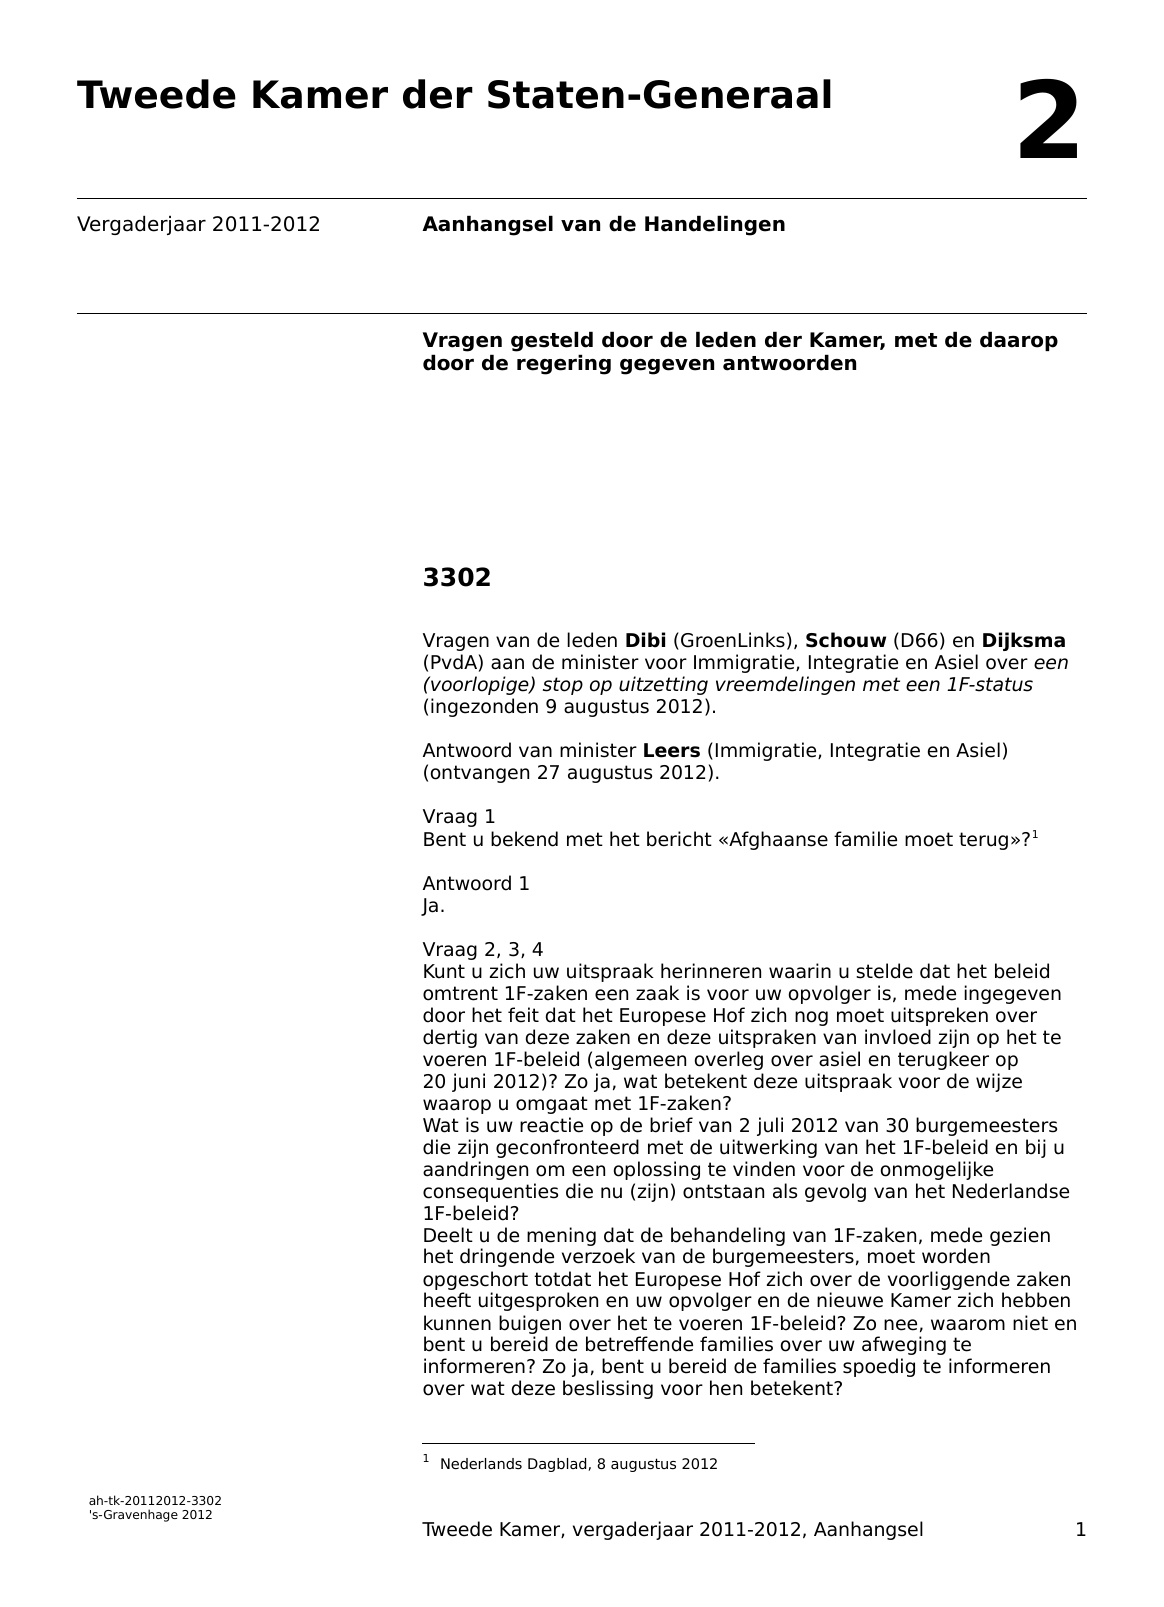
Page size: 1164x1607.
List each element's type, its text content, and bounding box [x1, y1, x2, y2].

table_header Tweede Kamer der Staten-Generaal [77, 59, 886, 198]
table_cell Vragen gesteld door de leden der Kamer, met de daarop door de regering gegeven antwoorden [422, 314, 1087, 375]
text 's-Gravenhage 2012 [88, 1508, 323, 1522]
text Vragen van de leden Dibi (GroenLinks), Schouw (D66) en Dijksma (PvdA) aan de minister voor Immigratie, Integratie en Asiel over een (voorlopige) stop op uitzetting vreemdelingen met een 1F-status (ingezonden 9 augustus 2012). [422, 630, 1087, 718]
text ah-tk-20112012-3302 [88, 1494, 323, 1508]
table_cell Aanhangsel van de Handelingen [422, 199, 1087, 313]
text Vraag 2, 3, 4 [422, 939, 1087, 961]
text Antwoord 1 [422, 873, 1087, 894]
text Ja. [422, 894, 1087, 917]
text Wat is uw reactie op de brief van 2 juli 2012 van 30 burgemeesters die zijn geconfronteerd met de uitwerking van het 1F-beleid en bij u aandringen om een oplossing te vinden voor de onmogelijke consequenties die nu (zijn) ontstaan als gevolg van het Nederlandse 1F-beleid? [422, 1114, 1087, 1224]
text Antwoord van minister Leers (Immigratie, Integratie en Asiel) (ontvangen 27 augustus 2012). [422, 740, 1087, 784]
text Deelt u de mening dat de behandeling van 1F-zaken, mede gezien het dringende verzoek van de burgemeesters, moet worden opgeschort totdat het Europese Hof zich over de voorliggende zaken heeft uitgesproken en uw opvolger en de nieuwe Kamer zich hebben kunnen buigen over het te voeren 1F-beleid? Zo nee, waarom niet en bent u bereid de betreffende families over uw afweging te informeren? Zo ja, bent u bereid de families spoedig te informeren over wat deze beslissing voor hen betekent? [422, 1224, 1087, 1400]
text 3302 [422, 563, 1087, 592]
table_cell [77, 314, 422, 375]
text Bent u bekend met het bericht «Afghaanse familie moet terug»? [422, 828, 1087, 850]
text Vraag 1 [422, 806, 1087, 828]
text Nederlands Dagblad, 8 augustus 2012 [422, 1452, 1087, 1474]
table_header 2 [886, 59, 1087, 198]
text Kunt u zich uw uitspraak herinneren waarin u stelde dat het beleid omtrent 1F-zaken een zaak is voor uw opvolger is, mede ingegeven door het feit dat het Europese Hof zich nog moet uitspreken over dertig van deze zaken en deze uitspraken van invloed zijn op het te voeren 1F-beleid (algemeen overleg over asiel en terugkeer op 20 juni 2012)? Zo ja, wat betekent deze uitspraak voor de wijze waarop u omgaat met 1F-zaken? [422, 961, 1087, 1114]
table_cell Vergaderjaar 2011-2012 [77, 199, 422, 313]
